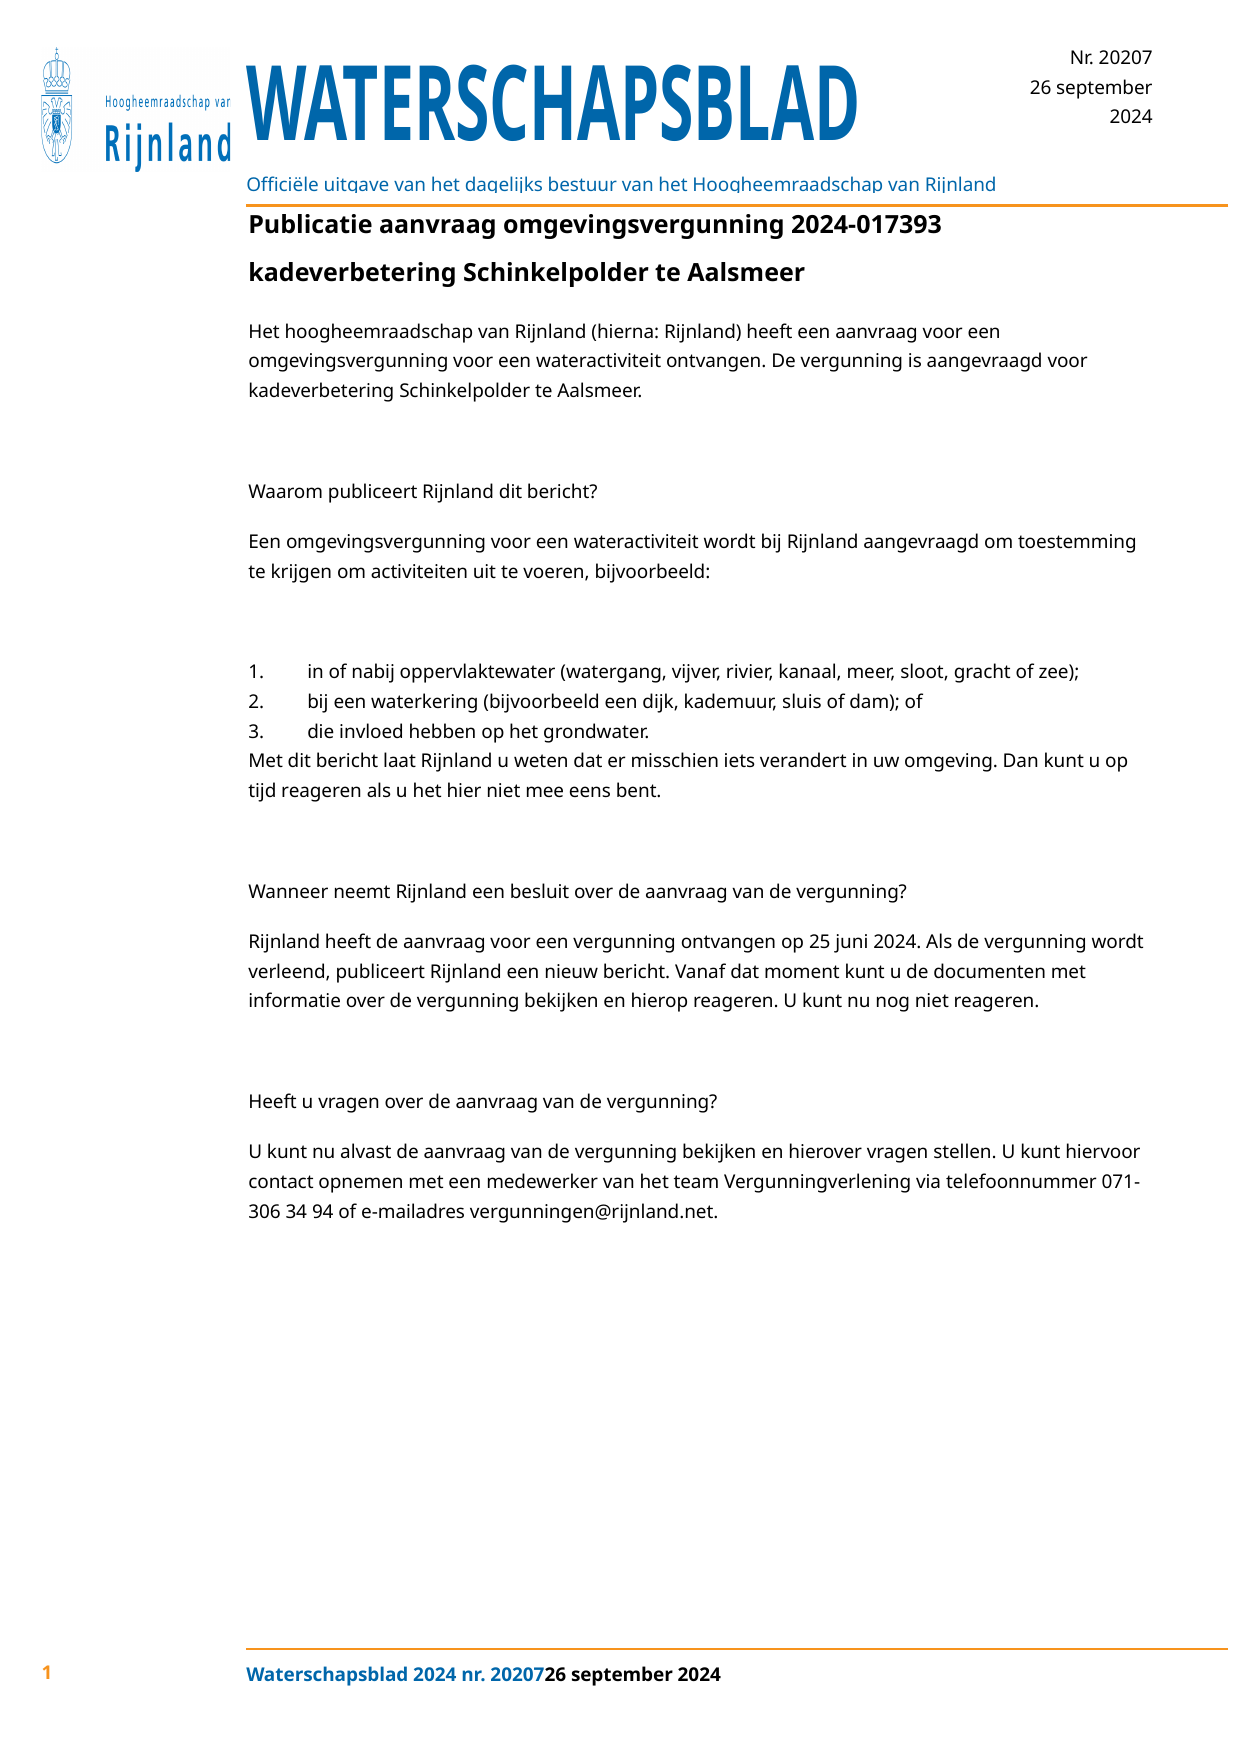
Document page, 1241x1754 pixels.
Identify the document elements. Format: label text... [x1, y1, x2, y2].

text Publicatie aanvraag omgevingsvergunning 2024-017393 kadeverbetering Schinkelpolder te Aalsmeer [248, 207, 1152, 288]
text U kunt nu alvast de aanvraag van de vergunning bekijken en hierover vragen stellen. U kunt hiervoor contact opnemen met een medewerker van het team Vergunningverlening via telefoonnummer 071-306 34 94 of e-mailadres vergunningen@rijnland.net. [248, 1139, 1152, 1224]
list die invloed hebben op het grondwater. [248, 718, 1152, 744]
picture [41, 47, 231, 172]
list in of nabij oppervlaktewater (watergang, vijver, rivier, kanaal, meer, sloot, gracht of zee); [248, 659, 1152, 684]
text Het hoogheemraadschap van Rijnland (hierna: Rijnland) heeft een aanvraag voor een omgevingsvergunning voor een wateractiviteit ontvangen. De vergunning is aangevraagd voor kadeverbetering Schinkelpolder te Aalsmeer. [248, 318, 1152, 403]
text Wanneer neemt Rijnland een besluit over de aanvraag van de vergunning? [248, 878, 1152, 904]
text Heeft u vragen over de aanvraag van de vergunning? [248, 1088, 1152, 1114]
text Met dit bericht laat Rijnland u weten dat er misschien iets verandert in uw omgeving. Dan kunt u op tijd reageren als u het hier niet mee eens bent. [248, 747, 1152, 803]
text Een omgevingsvergunning voor een wateractiviteit wordt bij Rijnland aangevraagd om toestemming te krijgen om activiteiten uit te voeren, bijvoorbeeld: [248, 528, 1152, 584]
list bij een waterkering (bijvoorbeeld een dijk, kademuur, sluis of dam); of [248, 688, 1152, 714]
text Waarom publiceert Rijnland dit bericht? [248, 478, 1152, 504]
text Rijnland heeft de aanvraag voor een vergunning ontvangen op 25 juni 2024. Als de vergunning wordt verleend, publiceert Rijnland een nieuw bericht. Vanaf dat moment kunt u de documenten met informatie over de vergunning bekijken en hierop reageren. U kunt nu nog niet reageren. [248, 928, 1152, 1013]
